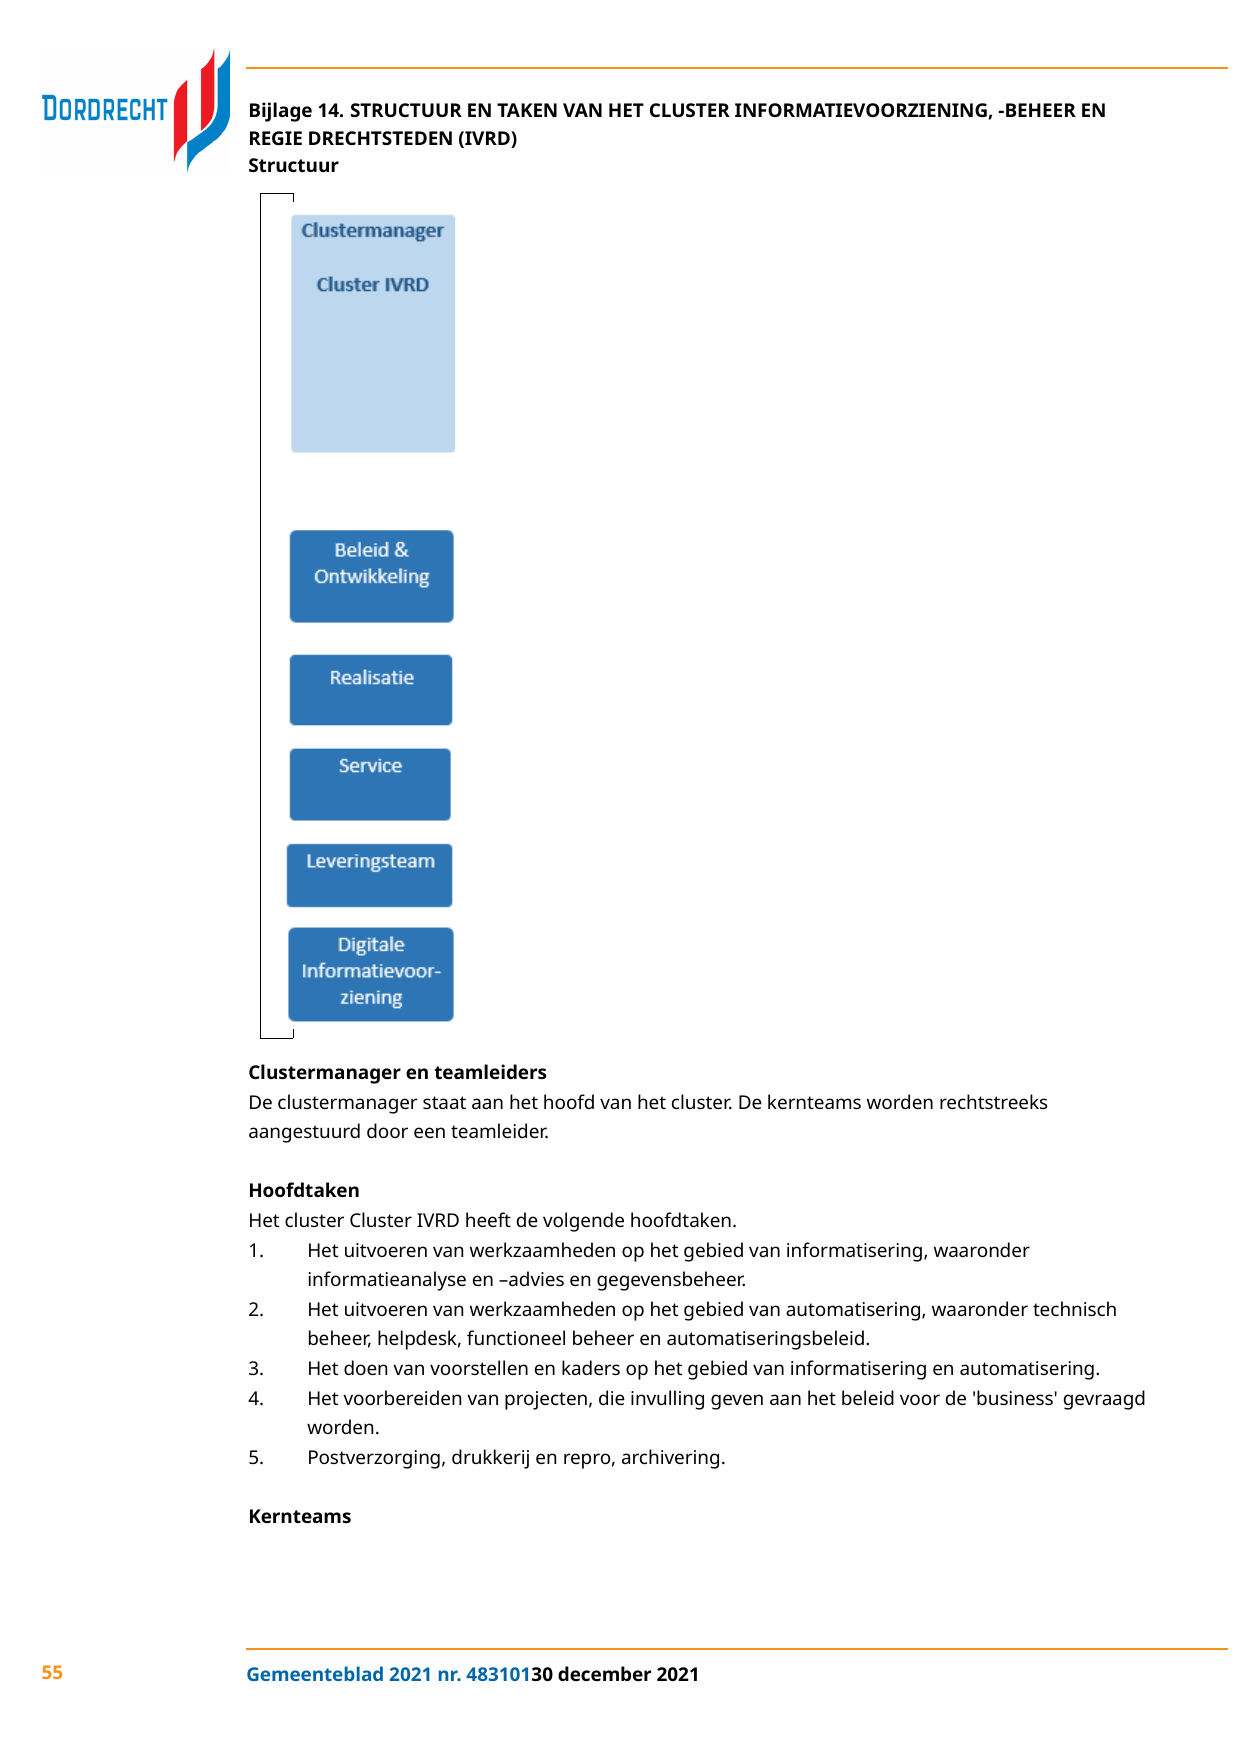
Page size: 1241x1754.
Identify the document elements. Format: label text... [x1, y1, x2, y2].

picture [41, 47, 231, 172]
list Het uitvoeren van werkzaamheden op het gebied van automatisering, waaronder technisch beheer, helpdesk, functioneel beheer en automatiseringsbeleid. [248, 1296, 1152, 1351]
text Het cluster Cluster IVRD heeft de volgende hoofdtaken. [248, 1207, 1152, 1233]
list Het uitvoeren van werkzaamheden op het gebied van informatisering, waaronder informatieanalyse en –advies en gegevensbeheer. [248, 1237, 1152, 1292]
text Hoofdtaken [248, 1178, 1152, 1203]
text Kernteams [248, 1503, 1152, 1529]
text Clustermanager en teamleiders [248, 1059, 1152, 1085]
text Bijlage 14. STRUCTUUR EN TAKEN VAN HET CLUSTER INFORMATIEVOORZIENING, -BEHEER EN REGIE DRECHTSTEDEN (IVRD) [248, 95, 1152, 152]
list Postverzorging, drukkerij en repro, archivering. [248, 1444, 1152, 1469]
picture [268, 202, 476, 1029]
list Het voorbereiden van projecten, die invulling geven aan het beleid voor de 'business' gevraagd worden. [248, 1385, 1152, 1440]
text De clustermanager staat aan het hoofd van het cluster. De kernteams worden rechtstreeks aangestuurd door een teamleider. [248, 1089, 1152, 1144]
text Structuur [248, 152, 1152, 177]
list Het doen van voorstellen en kaders op het gebied van informatisering en automatisering. [248, 1355, 1152, 1381]
